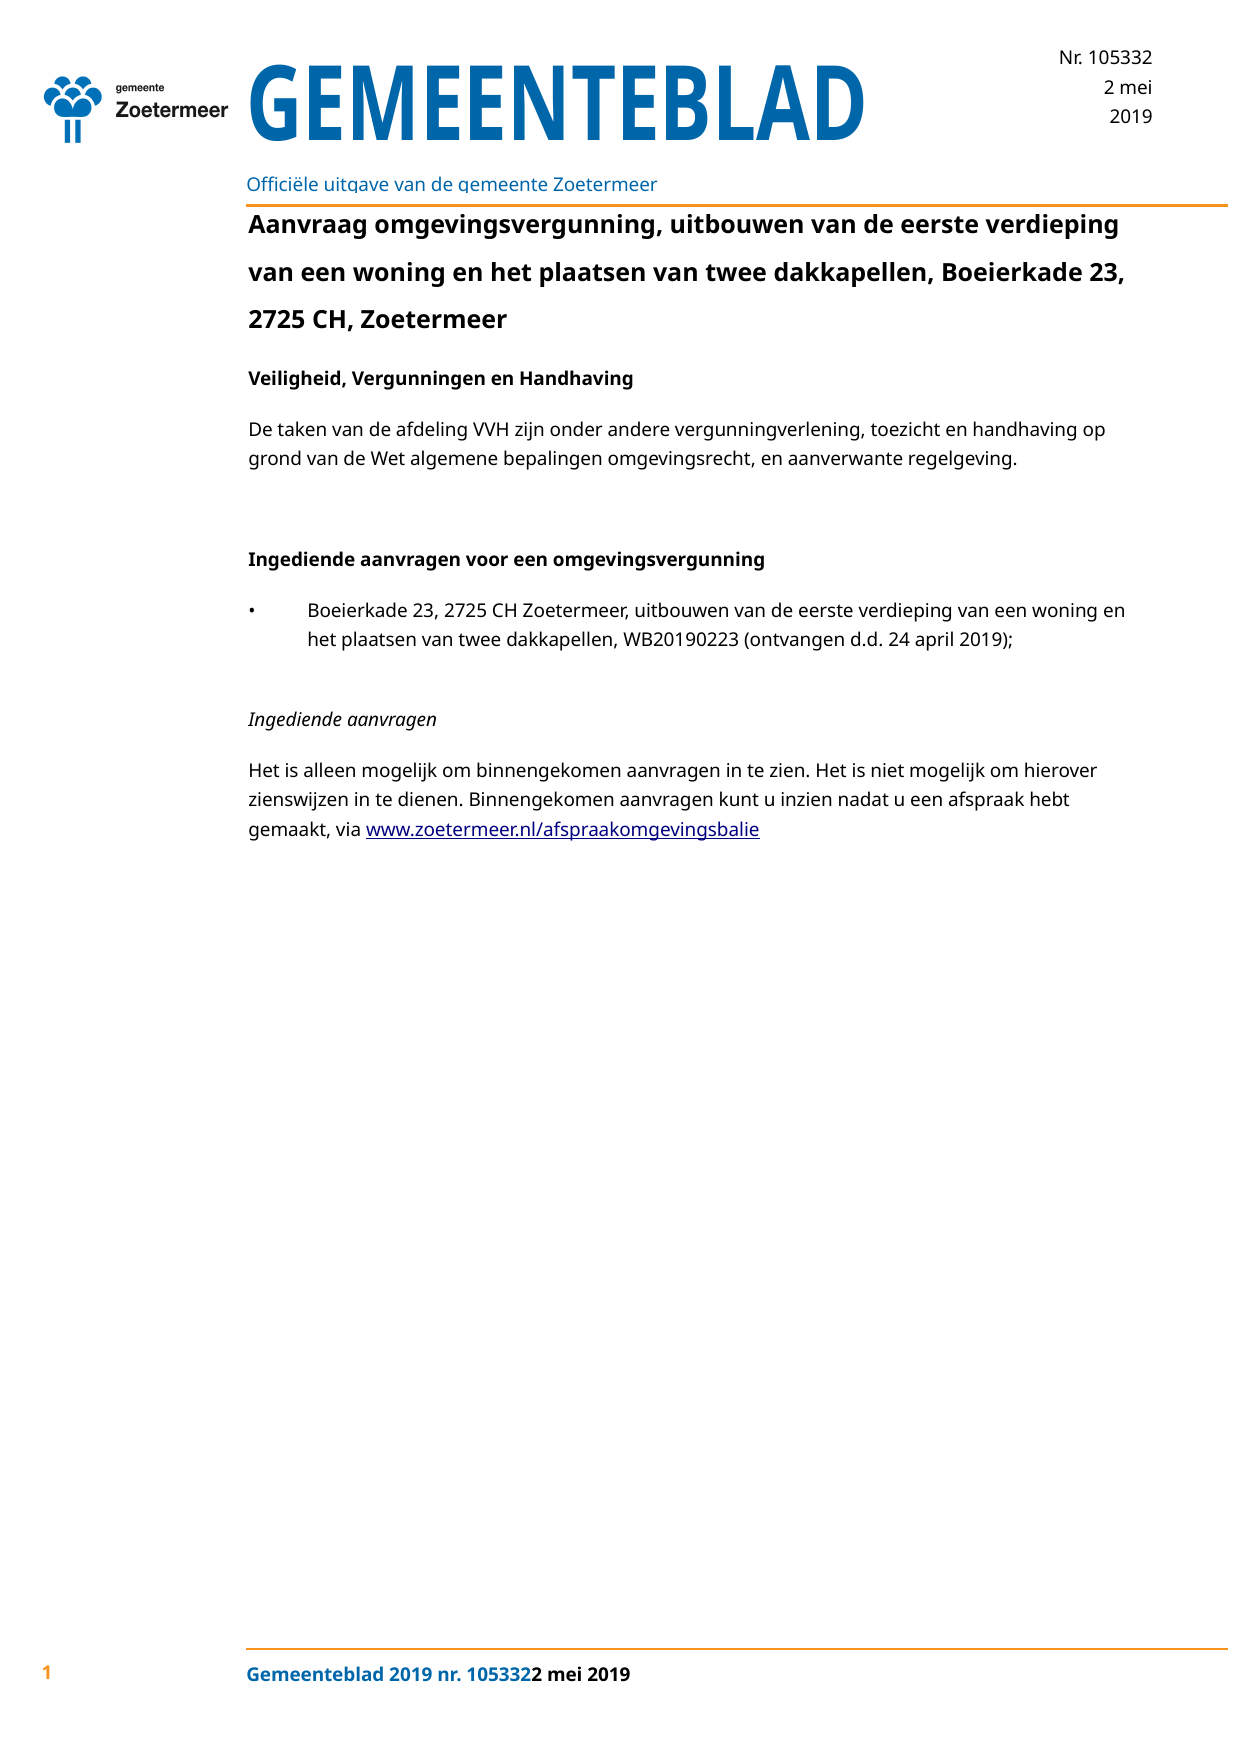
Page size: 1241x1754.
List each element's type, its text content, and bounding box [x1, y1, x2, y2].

list Boeierkade 23, 2725 CH Zoetermeer, uitbouwen van de eerste verdieping van een woning en het plaatsen van twee dakkapellen, WB20190223 (ontvangen d.d. 24 april 2019); [248, 597, 1152, 652]
text Het is alleen mogelijk om binnengekomen aanvragen in te zien. Het is niet mogelijk om hierover zienswijzen in te dienen. Binnengekomen aanvragen kunt u inzien nadat u een afspraak hebt gemaakt, via www.zoetermeer.nl/afspraakomgevingsbalie [248, 757, 1152, 842]
text Ingediende aanvragen [248, 706, 1152, 732]
text Aanvraag omgevingsvergunning, uitbouwen van de eerste verdieping van een woning en het plaatsen van twee dakkapellen, Boeierkade 23, 2725 CH, Zoetermeer [248, 207, 1152, 336]
picture [41, 47, 231, 172]
text De taken van de afdeling VVH zijn onder andere vergunningverlening, toezicht en handhaving op grond van de Wet algemene bepalingen omgevingsrecht, en aanverwante regelgeving. [248, 416, 1152, 471]
text Ingediende aanvragen voor een omgevingsvergunning [248, 546, 1152, 572]
text Veiligheid, Vergunningen en Handhaving [248, 366, 1152, 391]
